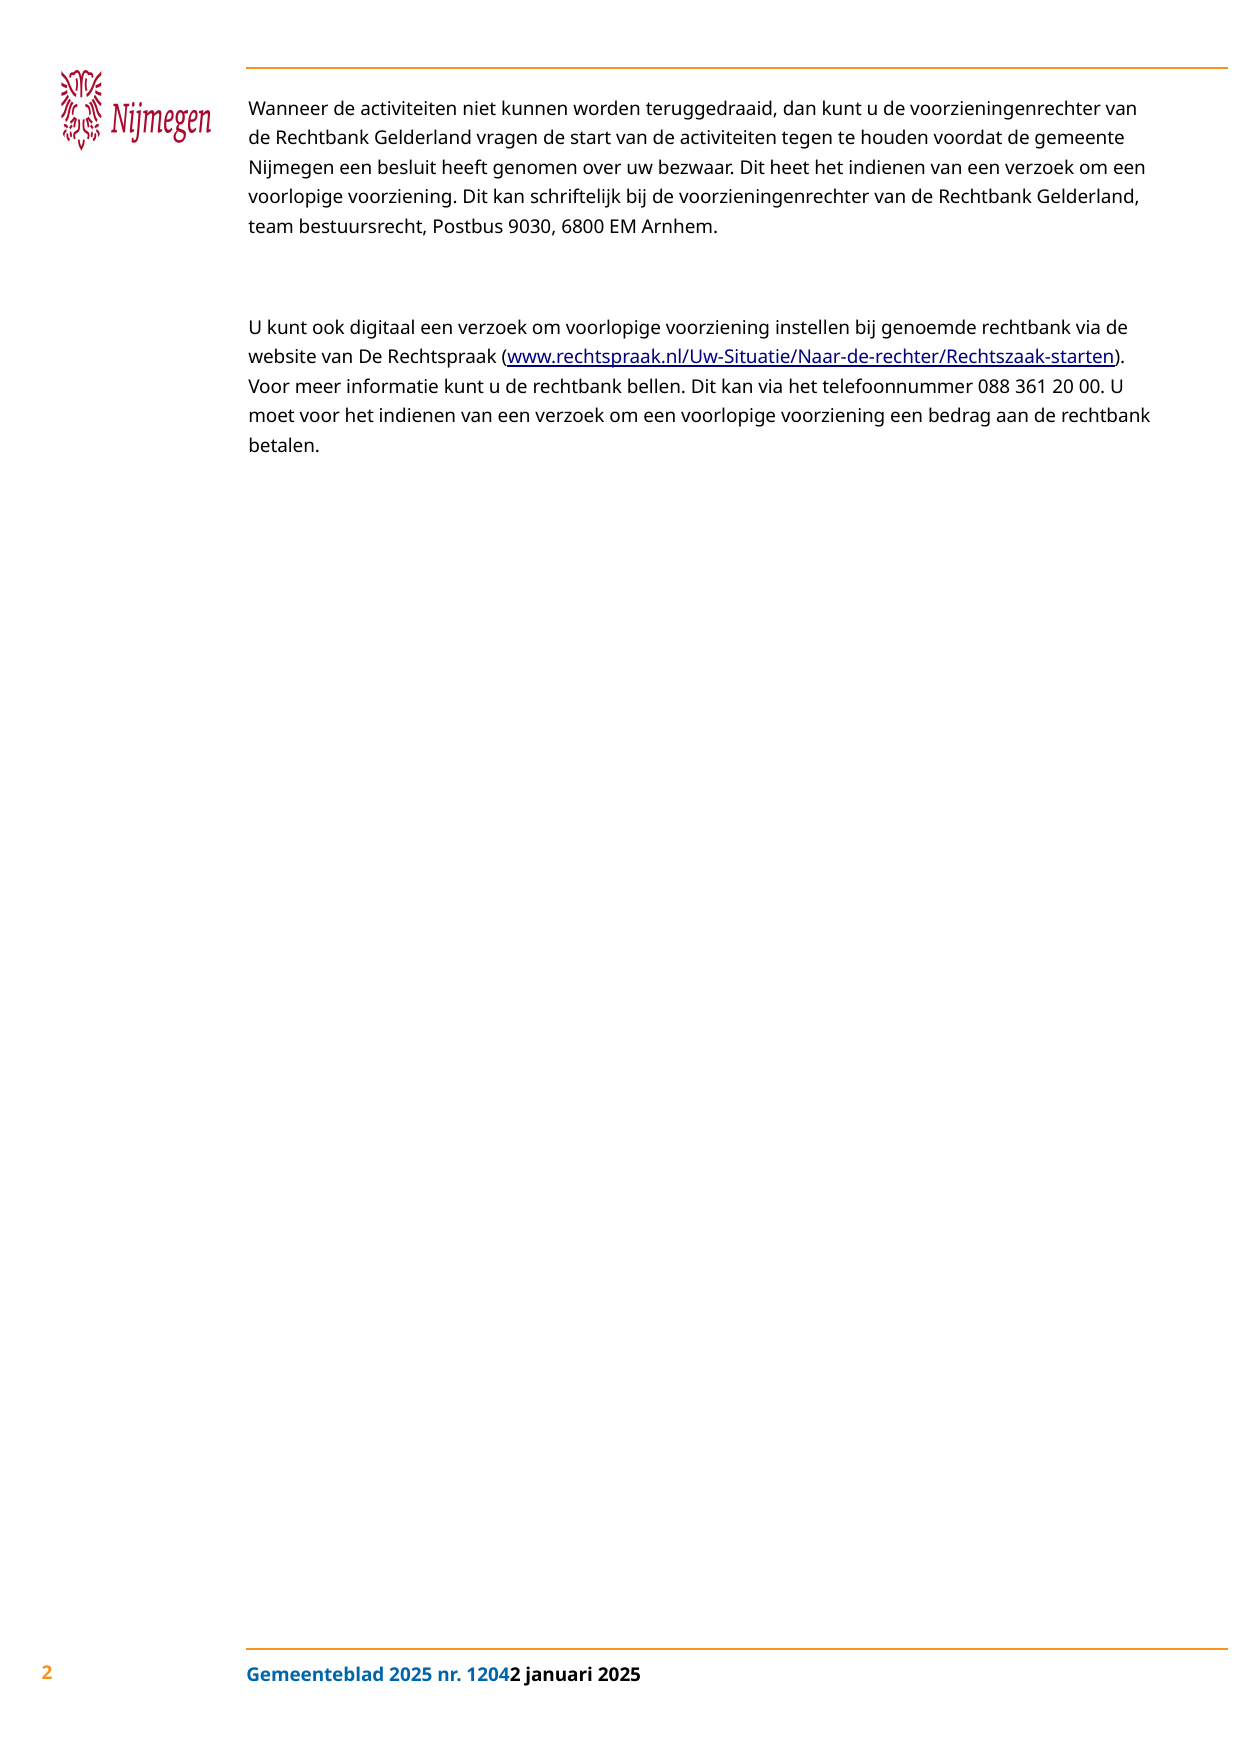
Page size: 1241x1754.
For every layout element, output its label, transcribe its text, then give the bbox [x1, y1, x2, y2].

text Wanneer de activiteiten niet kunnen worden teruggedraaid, dan kunt u de voorzieningenrechter van de Rechtbank Gelderland vragen de start van de activiteiten tegen te houden voordat de gemeente Nijmegen een besluit heeft genomen over uw bezwaar. Dit heet het indienen van een verzoek om een voorlopige voorziening. Dit kan schriftelijk bij de voorzieningenrechter van de Rechtbank Gelderland, team bestuursrecht, Postbus 9030, 6800 EM Arnhem. [248, 95, 1152, 239]
picture [41, 47, 231, 172]
text U kunt ook digitaal een verzoek om voorlopige voorziening instellen bij genoemde rechtbank via de website van De Rechtspraak (www.rechtspraak.nl/Uw-Situatie/Naar-de-rechter/Rechtszaak-starten). Voor meer informatie kunt u de rechtbank bellen. Dit kan via het telefoonnummer 088 361 20 00. U moet voor het indienen van een verzoek om een voorlopige voorziening een bedrag aan de rechtbank betalen. [248, 314, 1152, 458]
